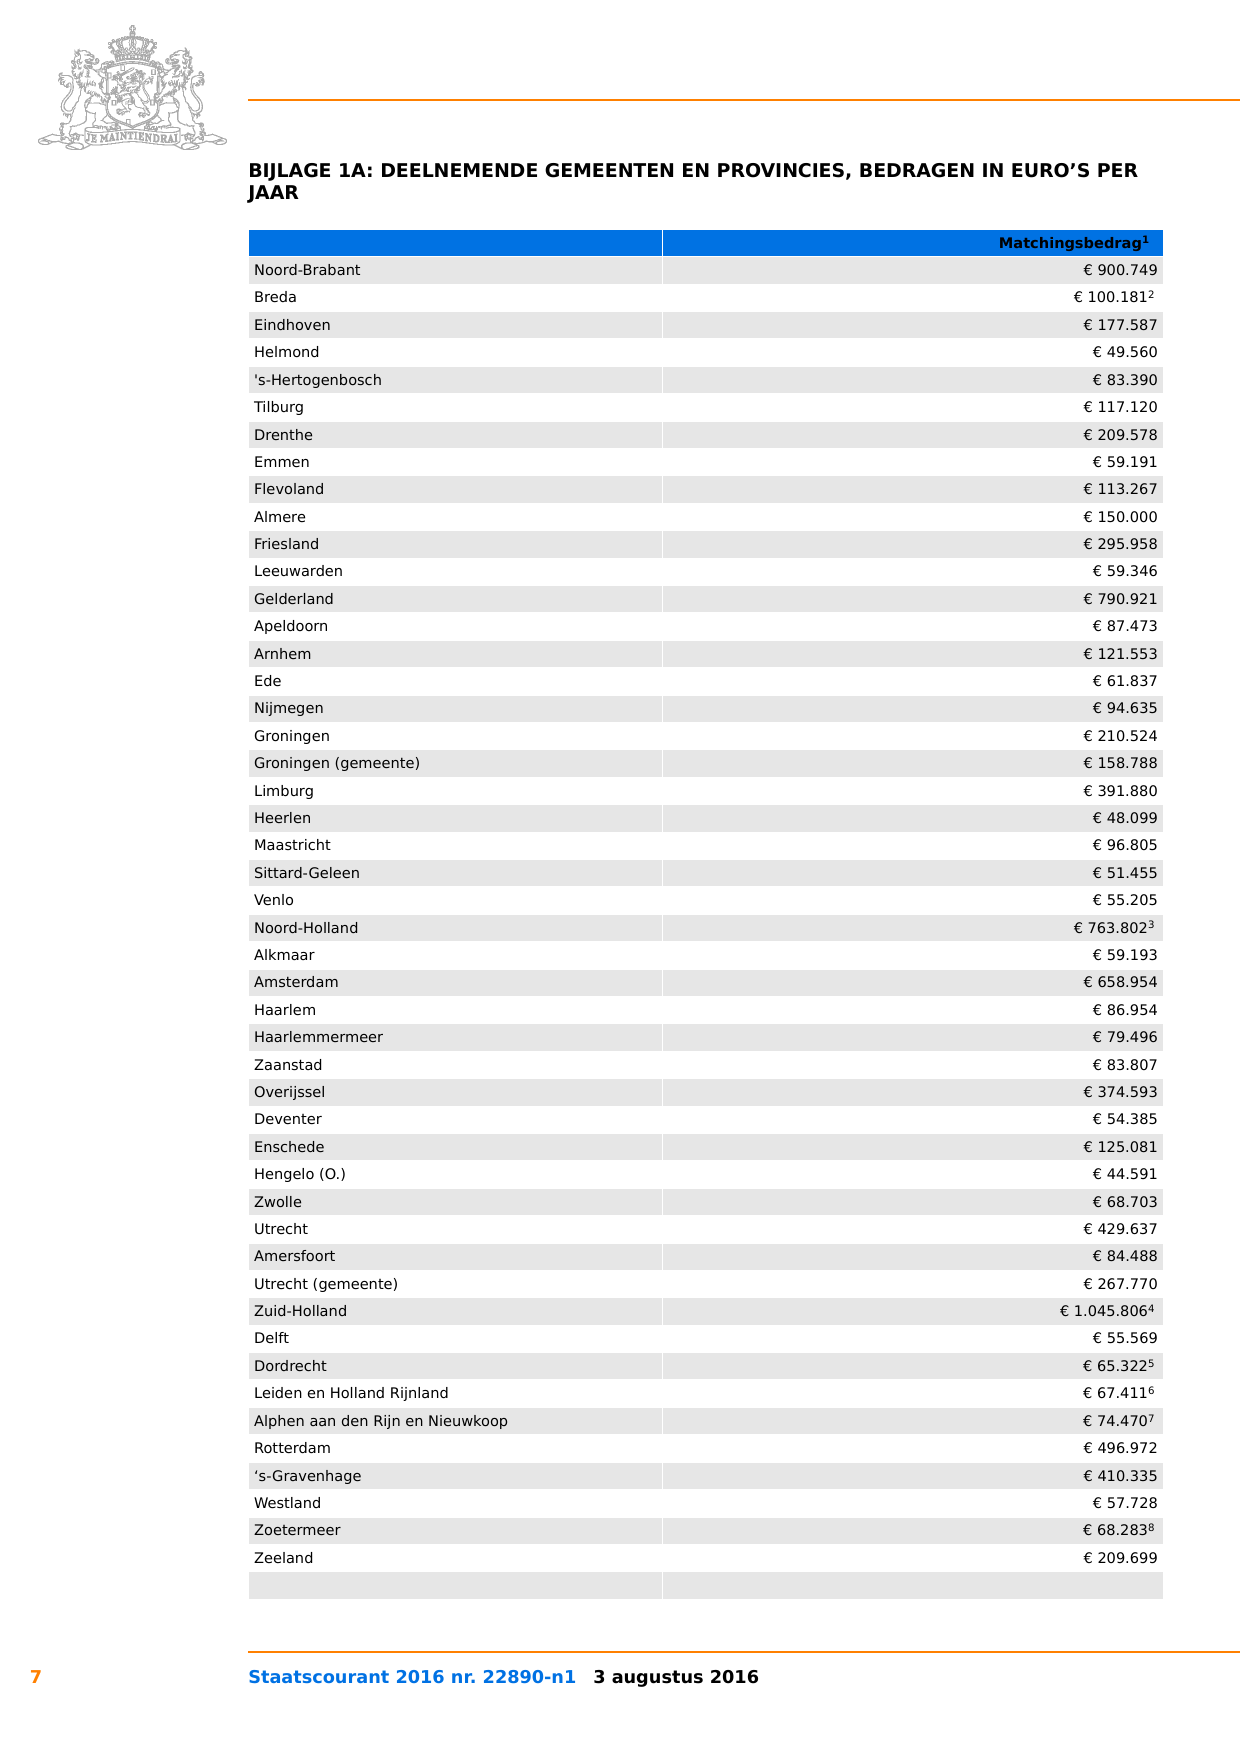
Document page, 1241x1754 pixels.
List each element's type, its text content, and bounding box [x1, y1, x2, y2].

table_cell 's-Hertogenbosch [249, 367, 662, 393]
table_cell € 100.1812 [663, 285, 1163, 311]
table_cell Utrecht [249, 1216, 662, 1242]
table_cell Noord-Holland [249, 915, 662, 941]
table_cell € 374.593 [663, 1079, 1163, 1106]
table_cell € 83.390 [663, 367, 1163, 393]
table_cell € 658.954 [663, 970, 1163, 996]
table_cell Ede [249, 668, 662, 694]
table_cell € 209.699 [663, 1545, 1163, 1571]
table_cell € 429.637 [663, 1216, 1163, 1242]
table_cell Sittard-Geleen [249, 860, 662, 886]
table_cell € 86.954 [663, 997, 1163, 1023]
table_cell € 121.553 [663, 641, 1163, 667]
picture [38, 25, 227, 150]
table_cell € 55.205 [663, 888, 1163, 914]
table_header [249, 230, 662, 256]
table_cell Emmen [249, 449, 662, 475]
table_cell € 68.2838 [663, 1518, 1163, 1544]
table_cell Drenthe [249, 422, 662, 448]
table_cell € 79.496 [663, 1024, 1163, 1051]
table_cell € 295.958 [663, 531, 1163, 558]
table_cell Eindhoven [249, 312, 662, 338]
table_cell € 125.081 [663, 1134, 1163, 1160]
table_cell Groningen (gemeente) [249, 750, 662, 777]
table_cell Alkmaar [249, 942, 662, 968]
table_cell Delft [249, 1326, 662, 1352]
table_cell Leiden en Holland Rijnland [249, 1381, 662, 1407]
table_cell € 74.4707 [663, 1408, 1163, 1434]
table_cell € 51.455 [663, 860, 1163, 886]
table_cell € 59.346 [663, 559, 1163, 585]
table_cell Amsterdam [249, 970, 662, 996]
table_cell € 61.837 [663, 668, 1163, 694]
table_cell Maastricht [249, 833, 662, 859]
table_cell Hengelo (O.) [249, 1161, 662, 1188]
table_cell € 68.703 [663, 1189, 1163, 1215]
table_cell Utrecht (gemeente) [249, 1271, 662, 1297]
table_cell Almere [249, 504, 662, 530]
table_cell € 59.191 [663, 449, 1163, 475]
table_cell Zuid-Holland [249, 1298, 662, 1325]
table_cell Haarlemmermeer [249, 1024, 662, 1051]
table_cell Zwolle [249, 1189, 662, 1215]
table_cell Zaanstad [249, 1052, 662, 1078]
table_cell € 55.569 [663, 1326, 1163, 1352]
table_cell Zeeland [249, 1545, 662, 1571]
table_cell € 54.385 [663, 1107, 1163, 1133]
table_cell Overijssel [249, 1079, 662, 1106]
table_cell € 96.805 [663, 833, 1163, 859]
table_cell € 48.099 [663, 805, 1163, 832]
table_cell ‘s-Gravenhage [249, 1463, 662, 1489]
table_header Matchingsbedrag1 [663, 230, 1163, 256]
table_cell Noord-Brabant [249, 257, 662, 284]
table_cell € 1.045.8064 [663, 1298, 1163, 1325]
table_cell € 117.120 [663, 394, 1163, 421]
table_cell € 83.807 [663, 1052, 1163, 1078]
table_cell Gelderland [249, 586, 662, 612]
table_cell € 496.972 [663, 1435, 1163, 1462]
table_cell € 44.591 [663, 1161, 1163, 1188]
table_cell € 59.193 [663, 942, 1163, 968]
table_cell € 267.770 [663, 1271, 1163, 1297]
table_cell € 210.524 [663, 723, 1163, 749]
table_cell € 84.488 [663, 1244, 1163, 1270]
table_cell € 49.560 [663, 340, 1163, 366]
subtitle BIJLAGE 1A: DEELNEMENDE GEMEENTEN EN PROVINCIES, BEDRAGEN IN EURO’S PER JAAR [248, 160, 1163, 204]
table_cell € 113.267 [663, 476, 1163, 503]
table_cell Limburg [249, 778, 662, 804]
table_cell Friesland [249, 531, 662, 558]
table_cell € 177.587 [663, 312, 1163, 338]
table_cell Arnhem [249, 641, 662, 667]
table_cell € 87.473 [663, 614, 1163, 640]
table_cell Zoetermeer [249, 1518, 662, 1544]
table_cell [663, 1572, 1163, 1599]
table_cell Haarlem [249, 997, 662, 1023]
table_cell Rotterdam [249, 1435, 662, 1462]
table_cell Dordrecht [249, 1353, 662, 1379]
table_cell Venlo [249, 888, 662, 914]
table_cell Heerlen [249, 805, 662, 832]
table_cell Enschede [249, 1134, 662, 1160]
table_cell € 57.728 [663, 1490, 1163, 1516]
table_cell Amersfoort [249, 1244, 662, 1270]
table_cell € 763.8023 [663, 915, 1163, 941]
table_cell € 790.921 [663, 586, 1163, 612]
table_cell [249, 1572, 662, 1599]
table_cell € 158.788 [663, 750, 1163, 777]
table_cell € 391.880 [663, 778, 1163, 804]
table_cell Leeuwarden [249, 559, 662, 585]
table_cell Tilburg [249, 394, 662, 421]
table_cell Westland [249, 1490, 662, 1516]
table_cell Nijmegen [249, 696, 662, 722]
table_cell Deventer [249, 1107, 662, 1133]
table_cell € 410.335 [663, 1463, 1163, 1489]
table_cell Apeldoorn [249, 614, 662, 640]
table_cell € 65.3225 [663, 1353, 1163, 1379]
table_cell Alphen aan den Rijn en Nieuwkoop [249, 1408, 662, 1434]
table_cell € 150.000 [663, 504, 1163, 530]
table_cell Groningen [249, 723, 662, 749]
table_cell € 900.749 [663, 257, 1163, 284]
table_cell Helmond [249, 340, 662, 366]
table_cell € 209.578 [663, 422, 1163, 448]
table_cell € 67.4116 [663, 1381, 1163, 1407]
table_cell Flevoland [249, 476, 662, 503]
table_cell € 94.635 [663, 696, 1163, 722]
table_cell Breda [249, 285, 662, 311]
